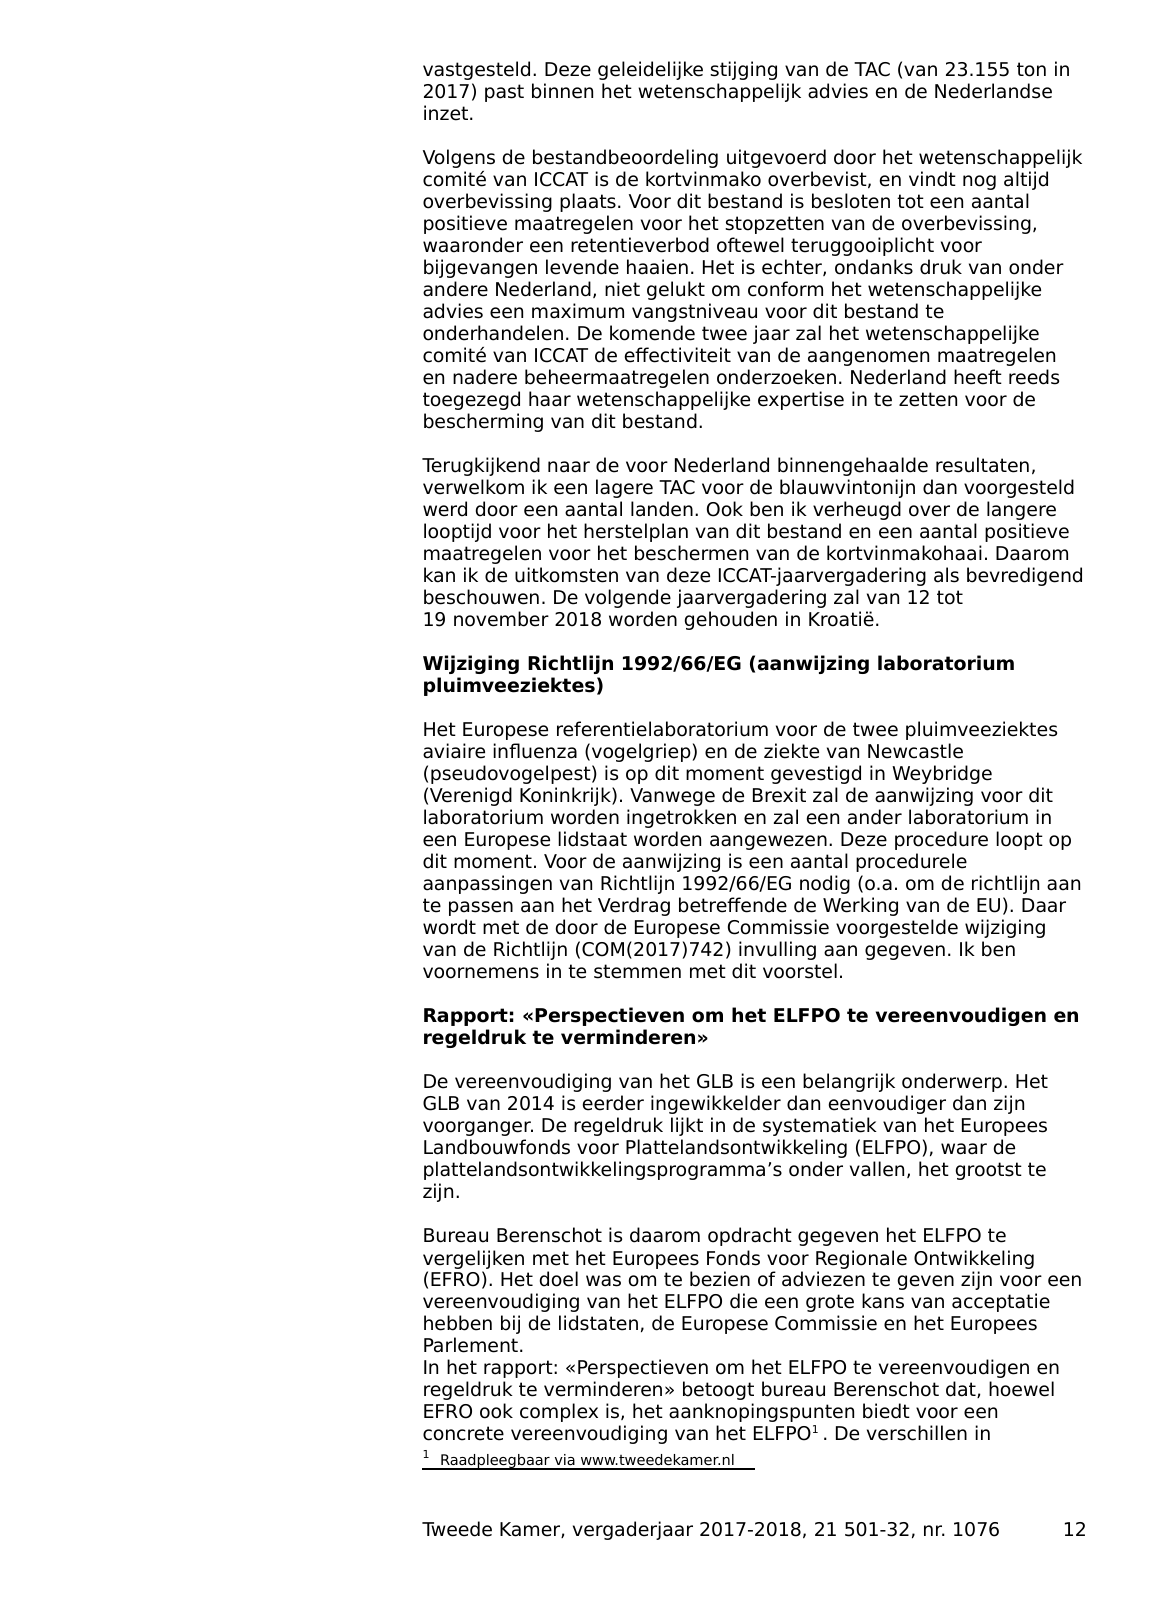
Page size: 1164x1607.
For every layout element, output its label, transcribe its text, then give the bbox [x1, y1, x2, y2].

text Bureau Berenschot is daarom opdracht gegeven het ELFPO te vergelijken met het Europees Fonds voor Regionale Ontwikkeling (EFRO). Het doel was om te bezien of adviezen te geven zijn voor een vereenvoudiging van het ELFPO die een grote kans van acceptatie hebben bij de lidstaten, de Europese Commissie en het Europees Parlement. [422, 1225, 1087, 1357]
text Raadpleegbaar via www.tweedekamer.nl [422, 1448, 1087, 1470]
text vastgesteld. Deze geleidelijke stijging van de TAC (van 23.155 ton in 2017) past binnen het wetenschappelijk advies en de Nederlandse inzet. [422, 59, 1087, 125]
subtitle Wijziging Richtlijn 1992/66/EG (aanwijzing laboratorium pluimveeziektes) [422, 653, 1087, 697]
text Het Europese referentielaboratorium voor de twee pluimveeziektes aviaire influenza (vogelgriep) en de ziekte van Newcastle (pseudovogelpest) is op dit moment gevestigd in Weybridge (Verenigd Koninkrijk). Vanwege de Brexit zal de aanwijzing voor dit laboratorium worden ingetrokken en zal een ander laboratorium in een Europese lidstaat worden aangewezen. Deze procedure loopt op dit moment. Voor de aanwijzing is een aantal procedurele aanpassingen van Richtlijn 1992/66/EG nodig (o.a. om de richtlijn aan te passen aan het Verdrag betreffende de Werking van de EU). Daar wordt met de door de Europese Commissie voorgestelde wijziging van de Richtlijn (COM(2017)742) invulling aan gegeven. Ik ben voornemens in te stemmen met dit voorstel. [422, 719, 1087, 983]
text De vereenvoudiging van het GLB is een belangrijk onderwerp. Het GLB van 2014 is eerder ingewikkelder dan eenvoudiger dan zijn voorganger. De regeldruk lijkt in de systematiek van het Europees Landbouwfonds voor Plattelandsontwikkeling (ELFPO), waar de plattelandsontwikkelingsprogramma’s onder vallen, het grootst te zijn. [422, 1071, 1087, 1203]
text Volgens de bestandbeoordeling uitgevoerd door het wetenschappelijk comité van ICCAT is de kortvinmako overbevist, en vindt nog altijd overbevissing plaats. Voor dit bestand is besloten tot een aantal positieve maatregelen voor het stopzetten van de overbevissing, waaronder een retentieverbod oftewel teruggooiplicht voor bijgevangen levende haaien. Het is echter, ondanks druk van onder andere Nederland, niet gelukt om conform het wetenschappelijke advies een maximum vangstniveau voor dit bestand te onderhandelen. De komende twee jaar zal het wetenschappelijke comité van ICCAT de effectiviteit van de aangenomen maatregelen en nadere beheermaatregelen onderzoeken. Nederland heeft reeds toegezegd haar wetenschappelijke expertise in te zetten voor de bescherming van dit bestand. [422, 147, 1087, 433]
subtitle Rapport: «Perspectieven om het ELFPO te vereenvoudigen en regeldruk te verminderen» [422, 1005, 1087, 1049]
text In het rapport: «Perspectieven om het ELFPO te vereenvoudigen en regeldruk te verminderen» betoogt bureau Berenschot dat, hoewel EFRO ook complex is, het aanknopingspunten biedt voor een concrete vereenvoudiging van het ELFPO. De verschillen in [422, 1357, 1087, 1445]
text Terugkijkend naar de voor Nederland binnengehaalde resultaten, verwelkom ik een lagere TAC voor de blauwvintonijn dan voorgesteld werd door een aantal landen. Ook ben ik verheugd over de langere looptijd voor het herstelplan van dit bestand en een aantal positieve maatregelen voor het beschermen van de kortvinmakohaai. Daarom kan ik de uitkomsten van deze ICCAT-jaarvergadering als bevredigend beschouwen. De volgende jaarvergadering zal van 12 tot 19 november 2018 worden gehouden in Kroatië. [422, 455, 1087, 631]
